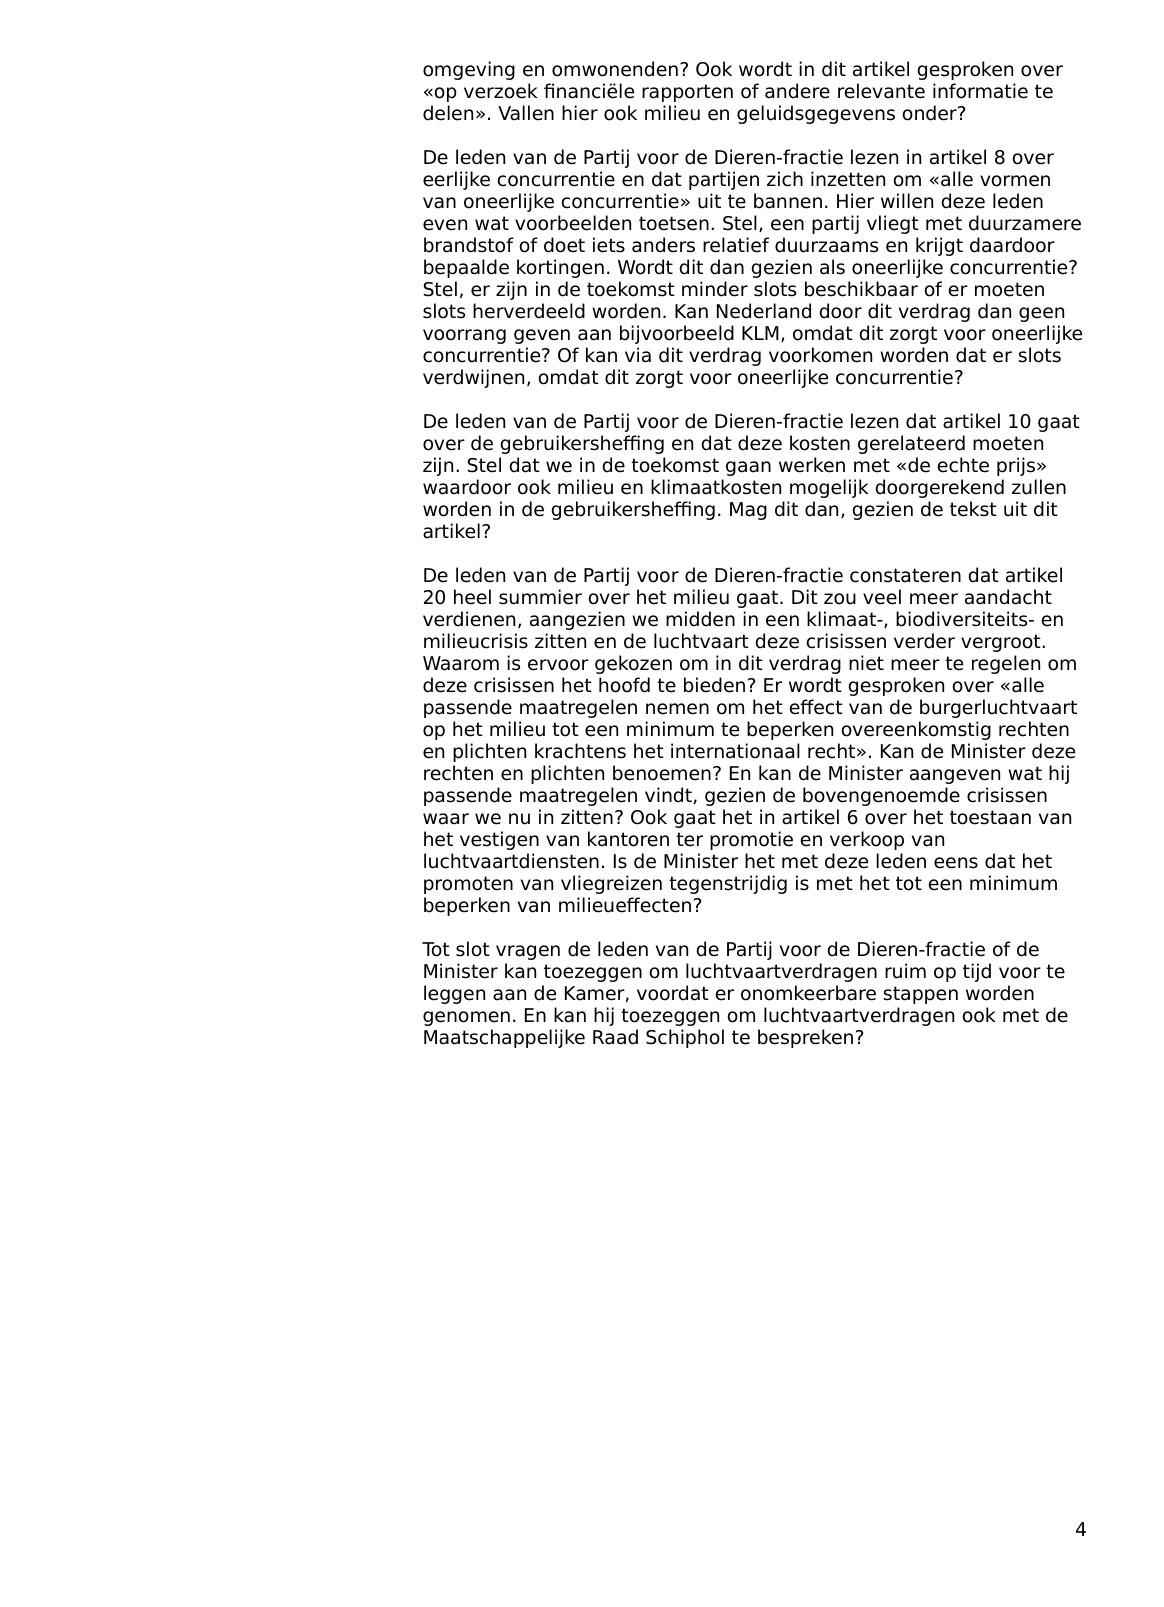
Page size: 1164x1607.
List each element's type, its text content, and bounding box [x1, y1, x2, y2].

text De leden van de Partij voor de Dieren-fractie lezen dat artikel 10 gaat over de gebruikersheffing en dat deze kosten gerelateerd moeten zijn. Stel dat we in de toekomst gaan werken met «de echte prijs» waardoor ook milieu en klimaatkosten mogelijk doorgerekend zullen worden in de gebruikersheffing. Mag dit dan, gezien de tekst uit dit artikel? [422, 411, 1087, 543]
text omgeving en omwonenden? Ook wordt in dit artikel gesproken over «op verzoek financiële rapporten of andere relevante informatie te delen». Vallen hier ook milieu en geluidsgegevens onder? [422, 59, 1087, 125]
text Stel, er zijn in de toekomst minder slots beschikbaar of er moeten slots herverdeeld worden. Kan Nederland door dit verdrag dan geen voorrang geven aan bijvoorbeeld KLM, omdat dit zorgt voor oneerlijke concurrentie? Of kan via dit verdrag voorkomen worden dat er slots verdwijnen, omdat dit zorgt voor oneerlijke concurrentie? [422, 279, 1087, 389]
text De leden van de Partij voor de Dieren-fractie constateren dat artikel 20 heel summier over het milieu gaat. Dit zou veel meer aandacht verdienen, aangezien we midden in een klimaat-, biodiversiteits- en milieucrisis zitten en de luchtvaart deze crisissen verder vergroot. Waarom is ervoor gekozen om in dit verdrag niet meer te regelen om deze crisissen het hoofd te bieden? Er wordt gesproken over «alle passende maatregelen nemen om het effect van de burgerluchtvaart op het milieu tot een minimum te beperken overeenkomstig rechten en plichten krachtens het internationaal recht». Kan de Minister deze rechten en plichten benoemen? En kan de Minister aangeven wat hij passende maatregelen vindt, gezien de bovengenoemde crisissen waar we nu in zitten? Ook gaat het in artikel 6 over het toestaan van het vestigen van kantoren ter promotie en verkoop van luchtvaartdiensten. Is de Minister het met deze leden eens dat het promoten van vliegreizen tegenstrijdig is met het tot een minimum beperken van milieueffecten? [422, 565, 1087, 917]
text Tot slot vragen de leden van de Partij voor de Dieren-fractie of de Minister kan toezeggen om luchtvaartverdragen ruim op tijd voor te leggen aan de Kamer, voordat er onomkeerbare stappen worden genomen. En kan hij toezeggen om luchtvaartverdragen ook met de Maatschappelijke Raad Schiphol te bespreken? [422, 939, 1087, 1049]
text De leden van de Partij voor de Dieren-fractie lezen in artikel 8 over eerlijke concurrentie en dat partijen zich inzetten om «alle vormen van oneerlijke concurrentie» uit te bannen. Hier willen deze leden even wat voorbeelden toetsen. Stel, een partij vliegt met duurzamere brandstof of doet iets anders relatief duurzaams en krijgt daardoor bepaalde kortingen. Wordt dit dan gezien als oneerlijke concurrentie? [422, 147, 1087, 279]
